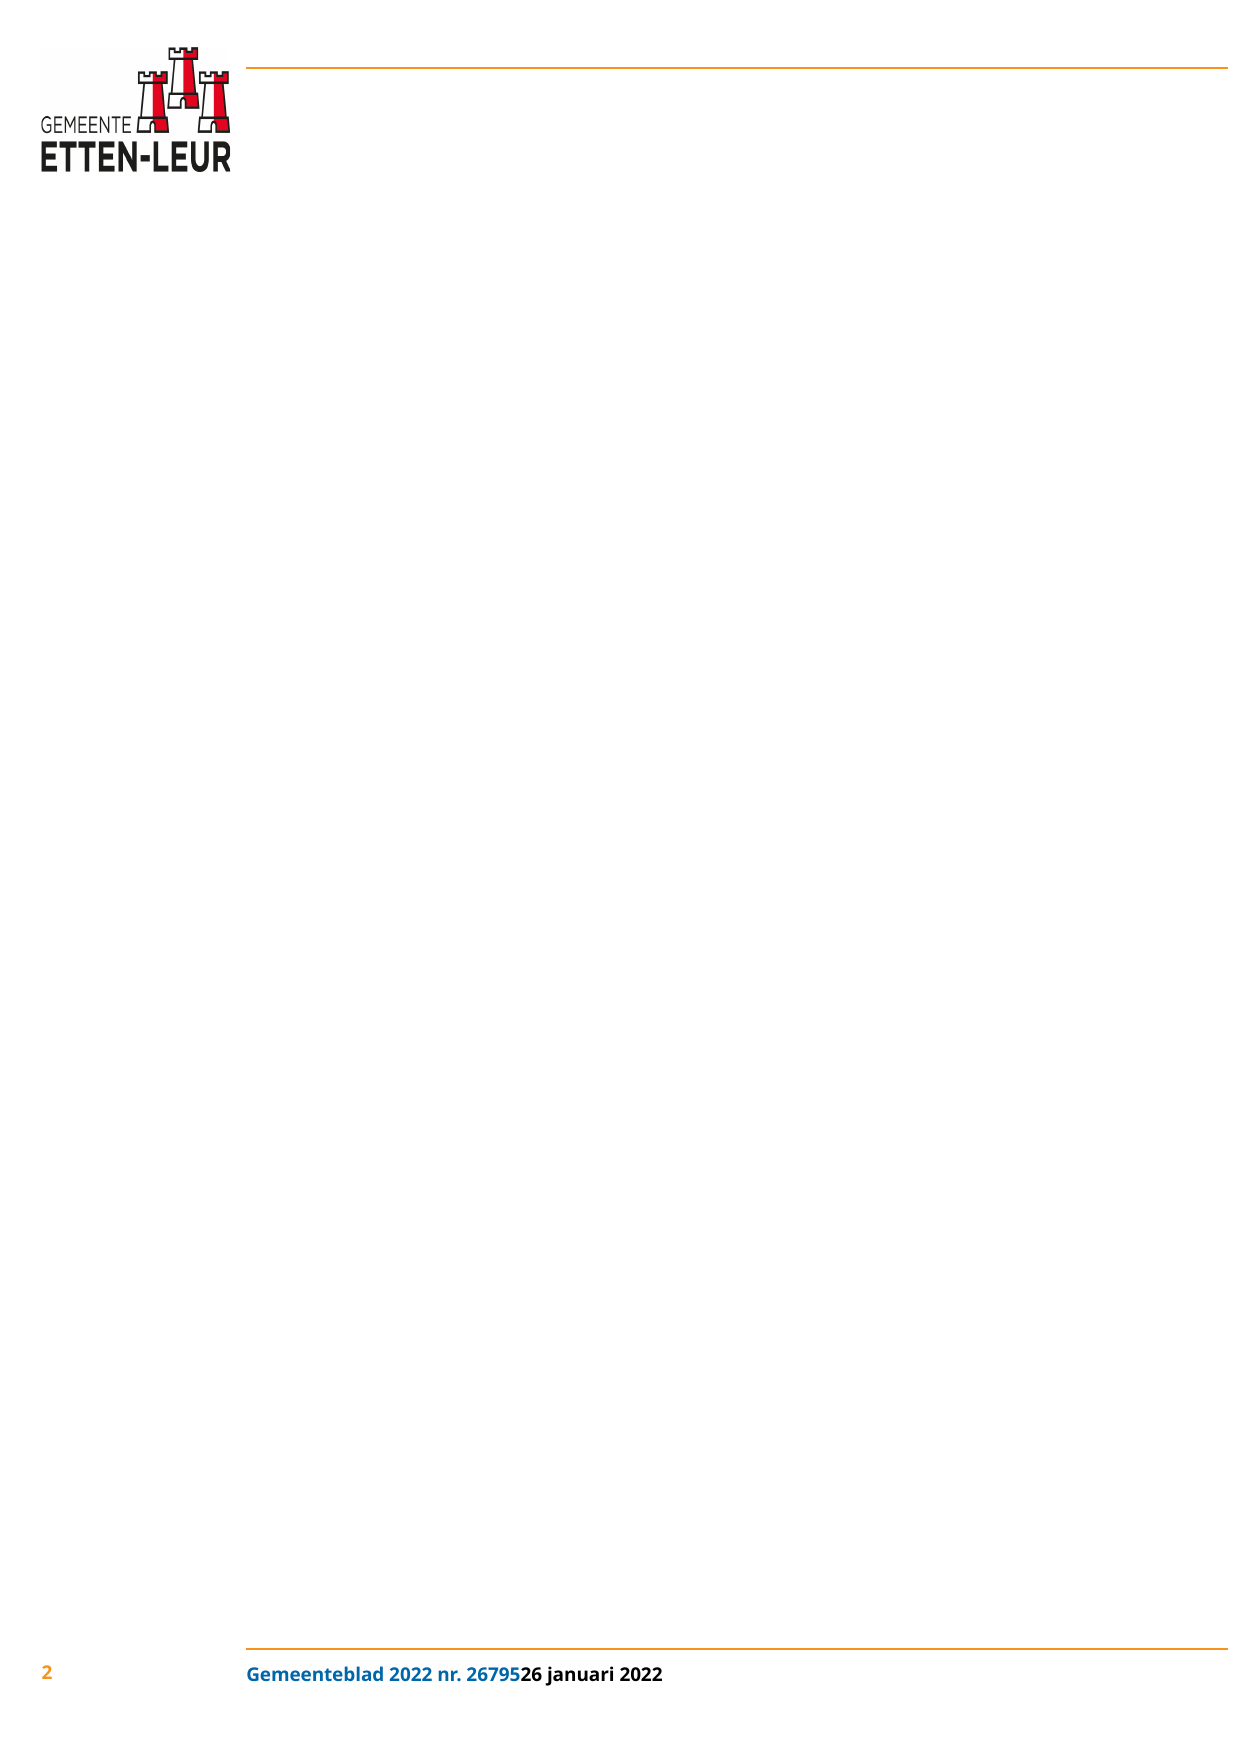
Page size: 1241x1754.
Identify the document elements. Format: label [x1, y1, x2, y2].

picture [41, 47, 231, 172]
